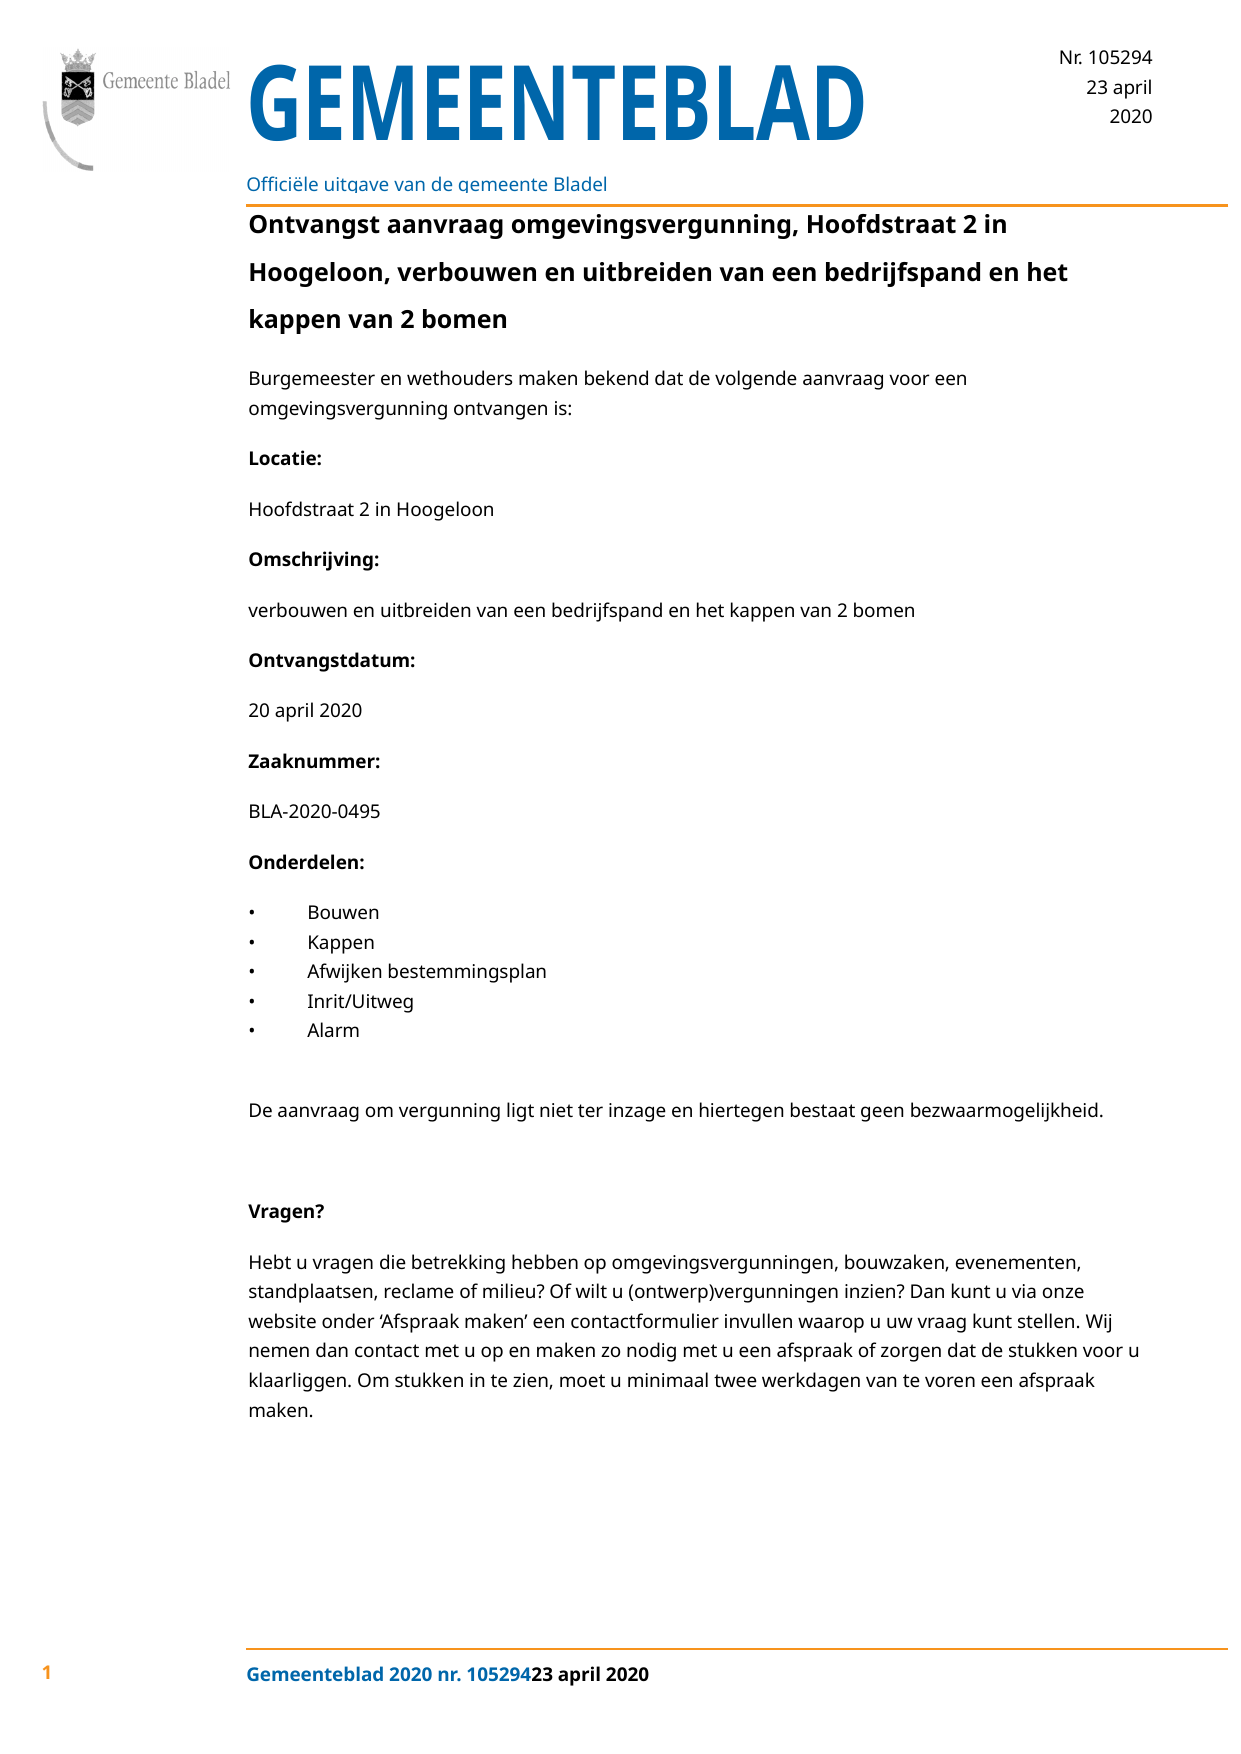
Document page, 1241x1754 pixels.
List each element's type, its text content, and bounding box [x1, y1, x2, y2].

text 20 april 2020 [248, 698, 1152, 723]
text Hebt u vragen die betrekking hebben op omgevingsvergunningen, bouwzaken, evenementen, standplaatsen, reclame of milieu? Of wilt u (ontwerp)vergunningen inzien? Dan kunt u via onze website onder ‘Afspraak maken’ een contactformulier invullen waarop u uw vraag kunt stellen. Wij nemen dan contact met u op en maken zo nodig met u een afspraak of zorgen dat de stukken voor u klaarliggen. Om stukken in te zien, moet u minimaal twee werkdagen van te voren een afspraak maken. [248, 1249, 1152, 1422]
text Ontvangstdatum: [248, 647, 1152, 673]
text BLA-2020-0495 [248, 798, 1152, 824]
text De aanvraag om vergunning ligt niet ter inzage en hiertegen bestaat geen bezwaarmogelijkheid. [248, 1098, 1152, 1123]
list Alarm [248, 1018, 1152, 1043]
text Ontvangst aanvraag omgevingsvergunning, Hoofdstraat 2 in Hoogeloon, verbouwen en uitbreiden van een bedrijfspand en het kappen van 2 bomen [248, 207, 1152, 336]
text verbouwen en uitbreiden van een bedrijfspand en het kappen van 2 bomen [248, 597, 1152, 622]
list Kappen [248, 929, 1152, 954]
text Zaaknummer: [248, 748, 1152, 774]
picture [41, 47, 231, 172]
text Omschrijving: [248, 546, 1152, 572]
text Locatie: [248, 446, 1152, 471]
text Hoofdstraat 2 in Hoogeloon [248, 496, 1152, 522]
text Burgemeester en wethouders maken bekend dat de volgende aanvraag voor een omgevingsvergunning ontvangen is: [248, 366, 1152, 421]
list Bouwen [248, 899, 1152, 925]
list Afwijken bestemmingsplan [248, 958, 1152, 984]
text Vragen? [248, 1198, 1152, 1224]
list Inrit/Uitweg [248, 988, 1152, 1014]
text Onderdelen: [248, 849, 1152, 874]
